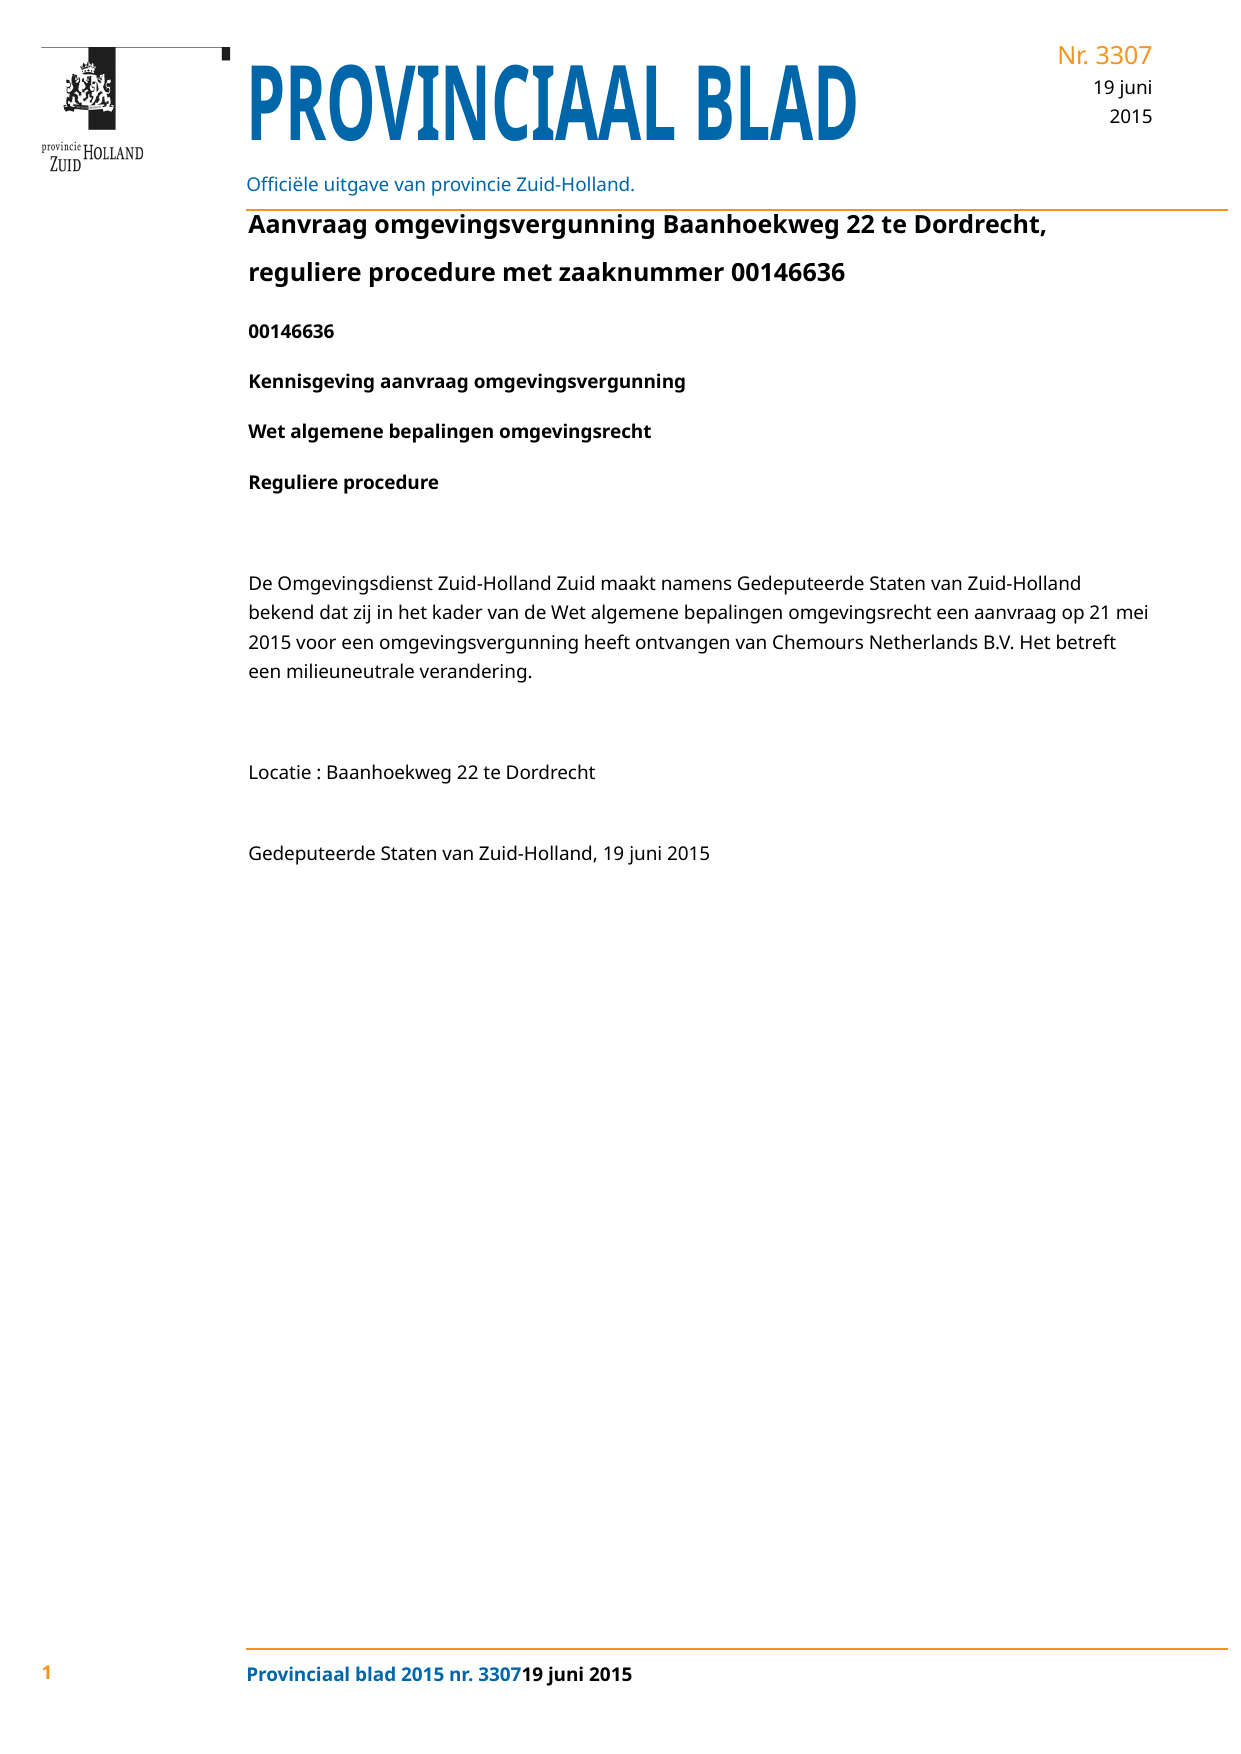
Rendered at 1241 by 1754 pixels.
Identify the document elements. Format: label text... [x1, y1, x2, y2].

text Locatie : Baanhoekweg 22 te Dordrecht [248, 759, 1152, 785]
text Gedeputeerde Staten van Zuid-Holland, 19 juni 2015 [248, 841, 1152, 866]
text Wet algemene bepalingen omgevingsrecht [248, 419, 1152, 444]
text Kennisgeving aanvraag omgevingsvergunning [248, 368, 1152, 394]
text Reguliere procedure [248, 469, 1152, 495]
picture [41, 47, 231, 172]
text De Omgevingsdienst Zuid-Holland Zuid maakt namens Gedeputeerde Staten van Zuid-Holland bekend dat zij in het kader van de Wet algemene bepalingen omgevingsrecht een aanvraag op 21 mei 2015 voor een omgevingsvergunning heeft ontvangen van Chemours Netherlands B.V. Het betreft een milieuneutrale verandering. [248, 570, 1152, 684]
text Aanvraag omgevingsvergunning Baanhoekweg 22 te Dordrecht, reguliere procedure met zaaknummer 00146636 [248, 211, 1152, 288]
text 00146636 [248, 318, 1152, 344]
